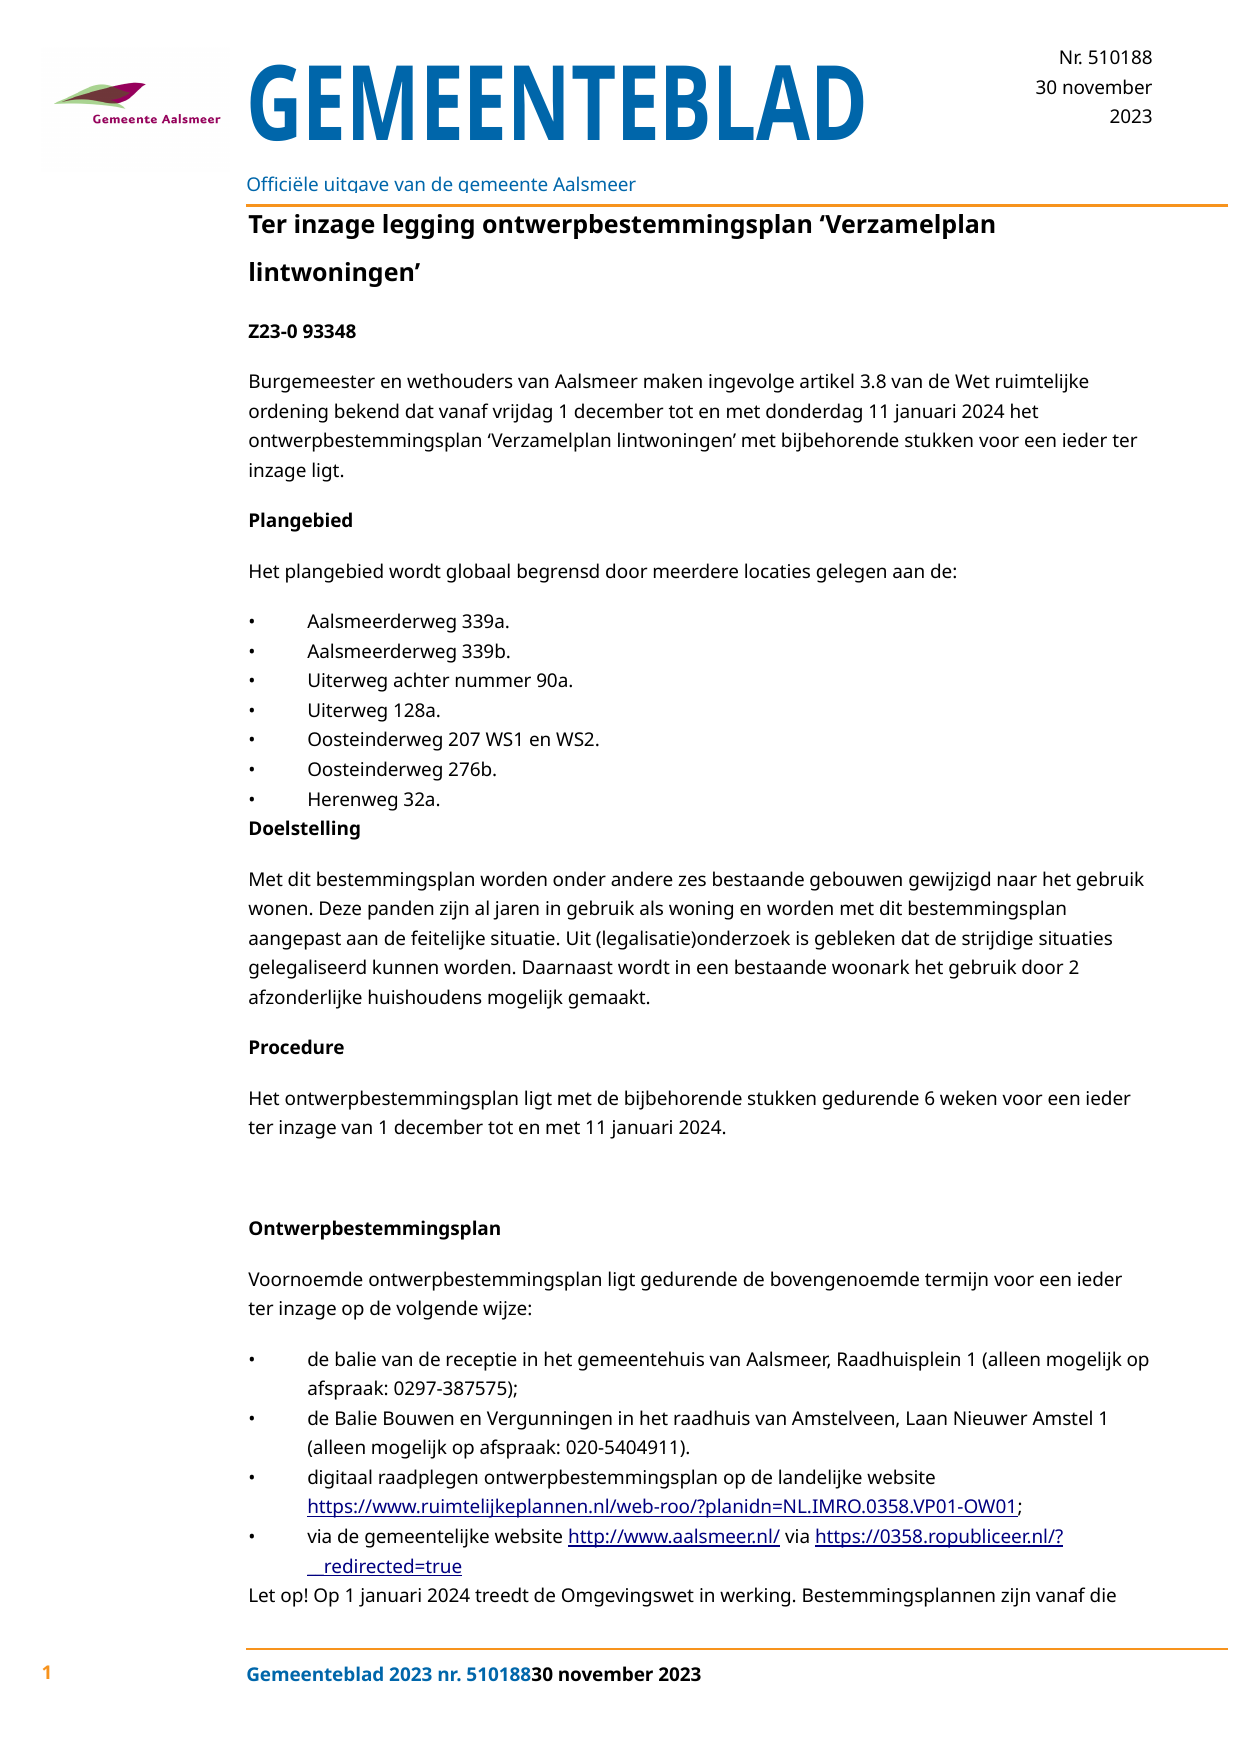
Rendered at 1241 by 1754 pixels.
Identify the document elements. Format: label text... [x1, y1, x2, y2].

picture [41, 47, 231, 172]
text Doelstelling [248, 815, 1152, 841]
list de balie van de receptie in het gemeentehuis van Aalsmeer, Raadhuisplein 1 (alleen mogelijk op afspraak: 0297-387575); [248, 1346, 1152, 1401]
list Oosteinderweg 276b. [248, 756, 1152, 782]
list Uiterweg achter nummer 90a. [248, 667, 1152, 693]
text Voornoemde ontwerpbestemmingsplan ligt gedurende de bovengenoemde termijn voor een ieder ter inzage op de volgende wijze: [248, 1266, 1152, 1321]
list Aalsmeerderweg 339b. [248, 638, 1152, 664]
text Het plangebied wordt globaal begrensd door meerdere locaties gelegen aan de: [248, 558, 1152, 584]
list Oosteinderweg 207 WS1 en WS2. [248, 727, 1152, 752]
text Z23-0 93348 [248, 318, 1152, 344]
text Ontwerpbestemmingsplan [248, 1215, 1152, 1241]
list de Balie Bouwen en Vergunningen in het raadhuis van Amstelveen, Laan Nieuwer Amstel 1 (alleen mogelijk op afspraak: 020-5404911). [248, 1405, 1152, 1460]
text Ter inzage legging ontwerpbestemmingsplan ‘Verzamelplan lintwoningen’ [248, 207, 1152, 288]
text Met dit bestemmingsplan worden onder andere zes bestaande gebouwen gewijzigd naar het gebruik wonen. Deze panden zijn al jaren in gebruik als woning en worden met dit bestemmingsplan aangepast aan de feitelijke situatie. Uit (legalisatie)onderzoek is gebleken dat de strijdige situaties gelegaliseerd kunnen worden. Daarnaast wordt in een bestaande woonark het gebruik door 2 afzonderlijke huishoudens mogelijk gemaakt. [248, 866, 1152, 1010]
list Herenweg 32a. [248, 786, 1152, 812]
list Uiterweg 128a. [248, 697, 1152, 723]
text Let op! Op 1 januari 2024 treedt de Omgevingswet in werking. Bestemmingsplannen zijn vanaf die [248, 1582, 1152, 1608]
text Plangebied [248, 507, 1152, 533]
list digitaal raadplegen ontwerpbestemmingsplan op de landelijke website https://www.ruimtelijkeplannen.nl/web-roo/?planidn=NL.IMRO.0358.VP01-OW01; [248, 1464, 1152, 1519]
list Aalsmeerderweg 339a. [248, 608, 1152, 634]
list via de gemeentelijke website http://www.aalsmeer.nl/ via https://0358.ropubliceer.nl/?__redirected=true [248, 1523, 1152, 1579]
text Burgemeester en wethouders van Aalsmeer maken ingevolge artikel 3.8 van de Wet ruimtelijke ordening bekend dat vanaf vrijdag 1 december tot en met donderdag 11 januari 2024 het ontwerpbestemmingsplan ‘Verzamelplan lintwoningen’ met bijbehorende stukken voor een ieder ter inzage ligt. [248, 368, 1152, 483]
text Procedure [248, 1034, 1152, 1060]
text Het ontwerpbestemmingsplan ligt met de bijbehorende stukken gedurende 6 weken voor een ieder ter inzage van 1 december tot en met 11 januari 2024. [248, 1085, 1152, 1140]
